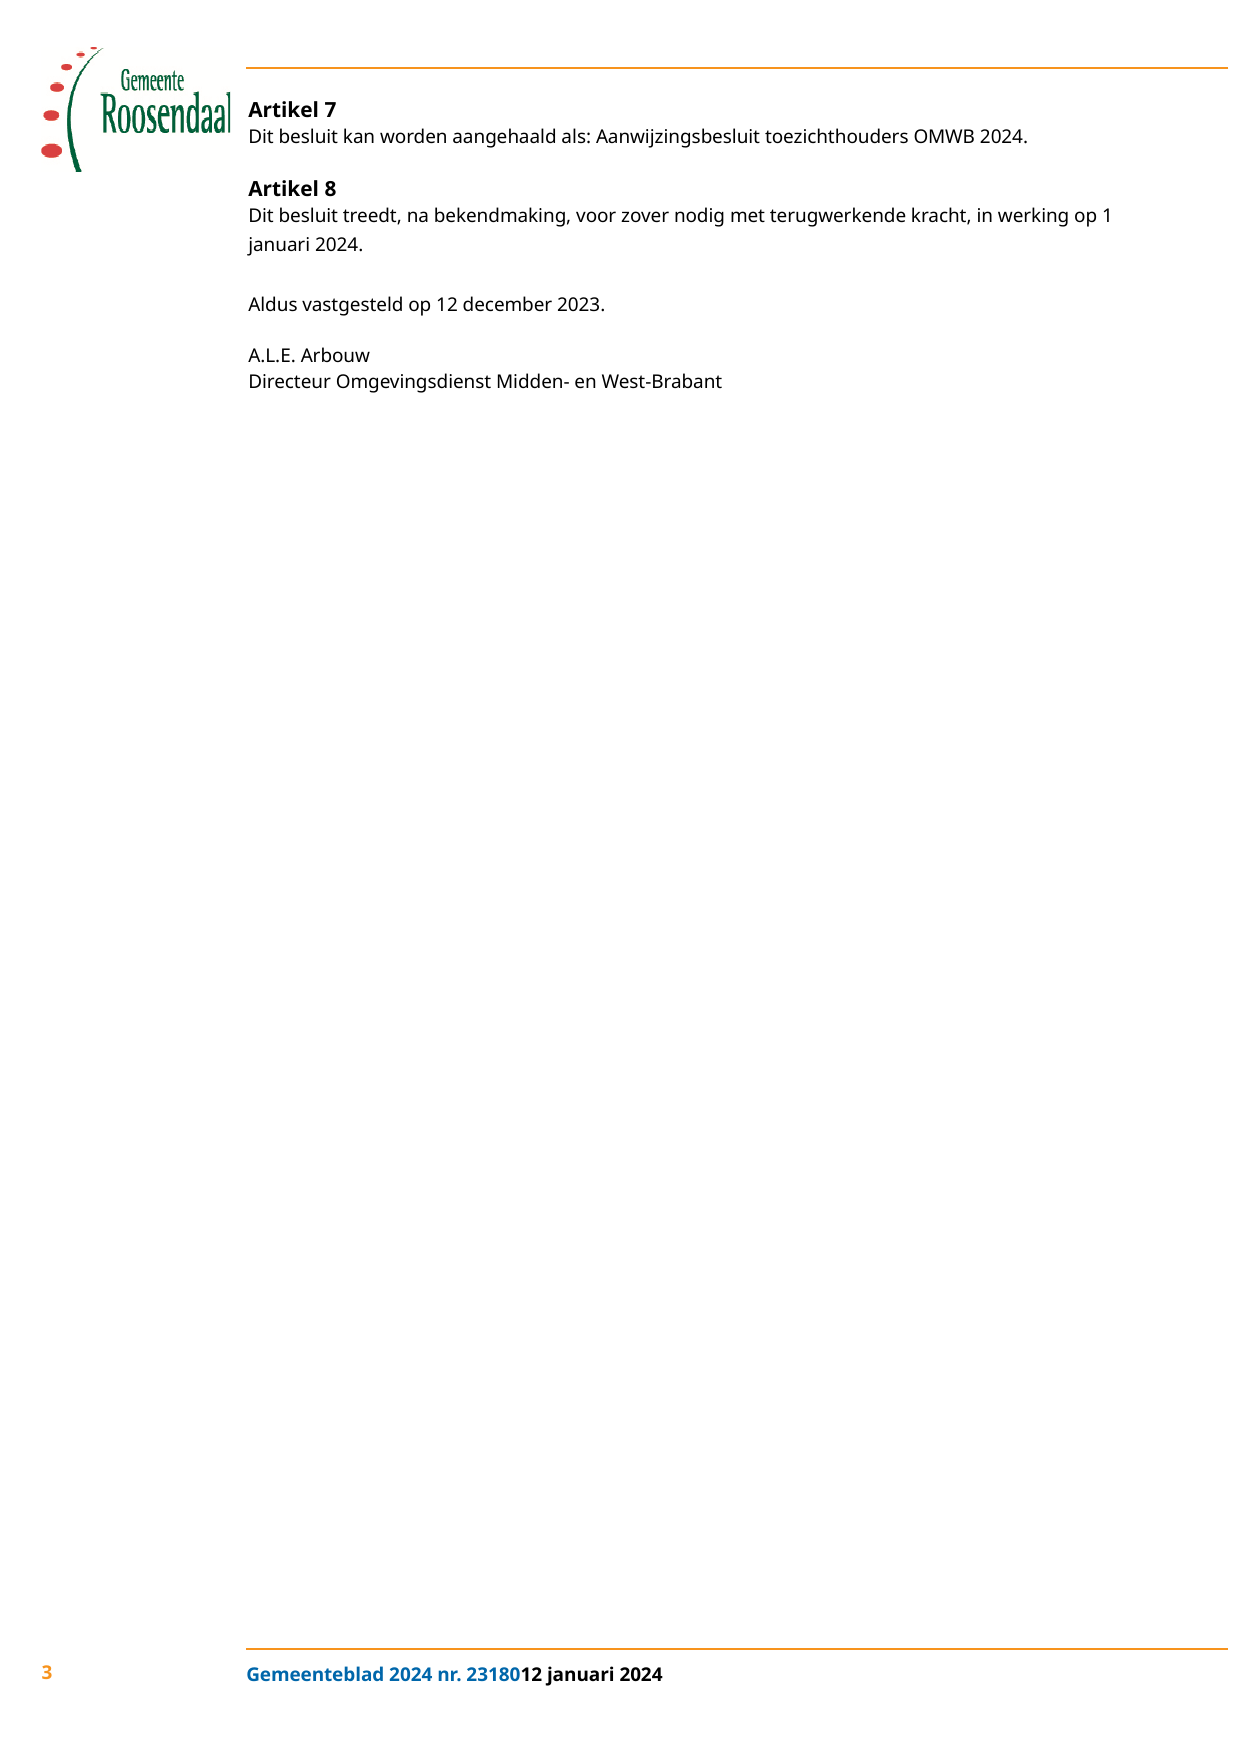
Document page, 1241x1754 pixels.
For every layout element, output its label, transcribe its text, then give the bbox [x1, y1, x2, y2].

text Aldus vastgesteld op 12 december 2023. [248, 291, 1152, 317]
text Directeur Omgevingsdienst Midden- en West-Brabant [248, 368, 1152, 394]
picture [41, 47, 231, 172]
text Artikel 8 [248, 174, 1152, 202]
text Dit besluit treedt, na bekendmaking, voor zover nodig met terugwerkende kracht, in werking op 1 januari 2024. [248, 202, 1152, 257]
text Dit besluit kan worden aangehaald als: Aanwijzingsbesluit toezichthouders OMWB 2024. [248, 123, 1152, 149]
text A.L.E. Arbouw [248, 342, 1152, 368]
text Artikel 7 [248, 95, 1152, 123]
